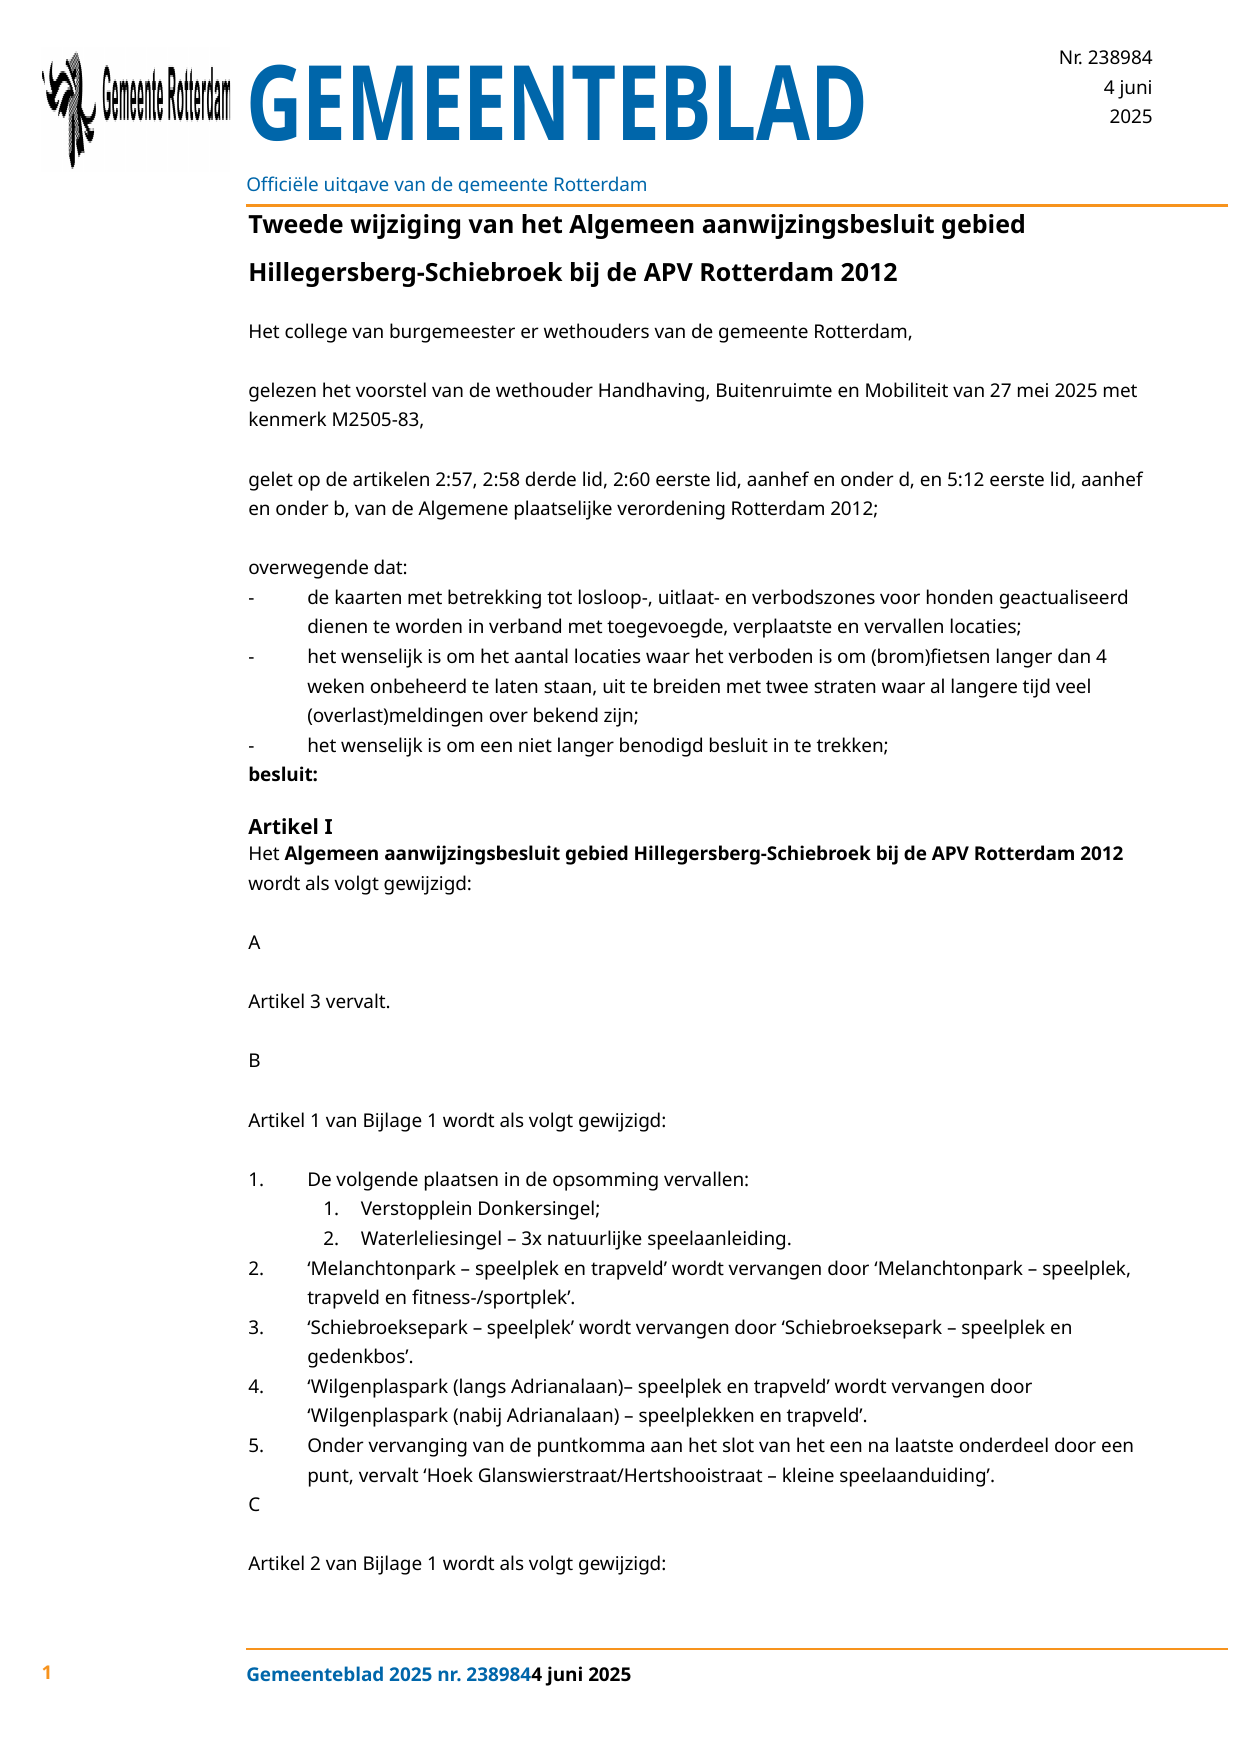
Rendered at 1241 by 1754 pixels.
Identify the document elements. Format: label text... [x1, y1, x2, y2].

list het wenselijk is om een niet langer benodigd besluit in te trekken; [248, 732, 1152, 758]
list Verstopplein Donkersingel; [323, 1196, 1152, 1221]
text C [248, 1491, 1152, 1517]
list ‘Melanchtonpark – speelplek en trapveld’ wordt vervangen door ‘Melanchtonpark – speelplek, trapveld en fitness-/sportplek’. [248, 1255, 1152, 1310]
list De volgende plaatsen in de opsomming vervallen: [248, 1166, 1152, 1192]
list Waterleliesingel – 3x natuurlijke speelaanleiding. [323, 1225, 1152, 1251]
text gelezen het voorstel van de wethouder Handhaving, Buitenruimte en Mobiliteit van 27 mei 2025 met kenmerk M2505-83, [248, 377, 1152, 432]
text Het college van burgemeester er wethouders van de gemeente Rotterdam, [248, 318, 1152, 344]
text gelet op de artikelen 2:57, 2:58 derde lid, 2:60 eerste lid, aanhef en onder d, en 5:12 eerste lid, aanhef en onder b, van de Algemene plaatselijke verordening Rotterdam 2012; [248, 466, 1152, 521]
text Het Algemeen aanwijzingsbesluit gebied Hillegersberg-Schiebroek bij de APV Rotterdam 2012 wordt als volgt gewijzigd: [248, 841, 1152, 896]
text Artikel 3 vervalt. [248, 988, 1152, 1014]
text overwegende dat: [248, 554, 1152, 580]
text B [248, 1048, 1152, 1073]
text A [248, 929, 1152, 955]
text besluit: [248, 762, 1152, 787]
list het wenselijk is om het aantal locaties waar het verboden is om (brom)fietsen langer dan 4 weken onbeheerd te laten staan, uit te breiden met twee straten waar al langere tijd veel (overlast)meldingen over bekend zijn; [248, 643, 1152, 728]
picture [41, 47, 231, 172]
text Tweede wijziging van het Algemeen aanwijzingsbesluit gebied Hillegersberg-Schiebroek bij de APV Rotterdam 2012 [248, 207, 1152, 288]
list ‘Wilgenplaspark (langs Adrianalaan)– speelplek en trapveld’ wordt vervangen door ‘Wilgenplaspark (nabij Adrianalaan) – speelplekken en trapveld’. [248, 1373, 1152, 1428]
text Artikel 1 van Bijlage 1 wordt als volgt gewijzigd: [248, 1107, 1152, 1132]
list de kaarten met betrekking tot losloop-, uitlaat- en verbodszones voor honden geactualiseerd dienen te worden in verband met toegevoegde, verplaatste en vervallen locaties; [248, 584, 1152, 639]
text Artikel I [248, 812, 1152, 841]
list Onder vervanging van de puntkomma aan het slot van het een na laatste onderdeel door een punt, vervalt ‘Hoek Glanswierstraat/Hertshooistraat – kleine speelaanduiding’. [248, 1432, 1152, 1487]
text Artikel 2 van Bijlage 1 wordt als volgt gewijzigd: [248, 1551, 1152, 1576]
list ‘Schiebroeksepark – speelplek’ wordt vervangen door ‘Schiebroeksepark – speelplek en gedenkbos’. [248, 1314, 1152, 1369]
